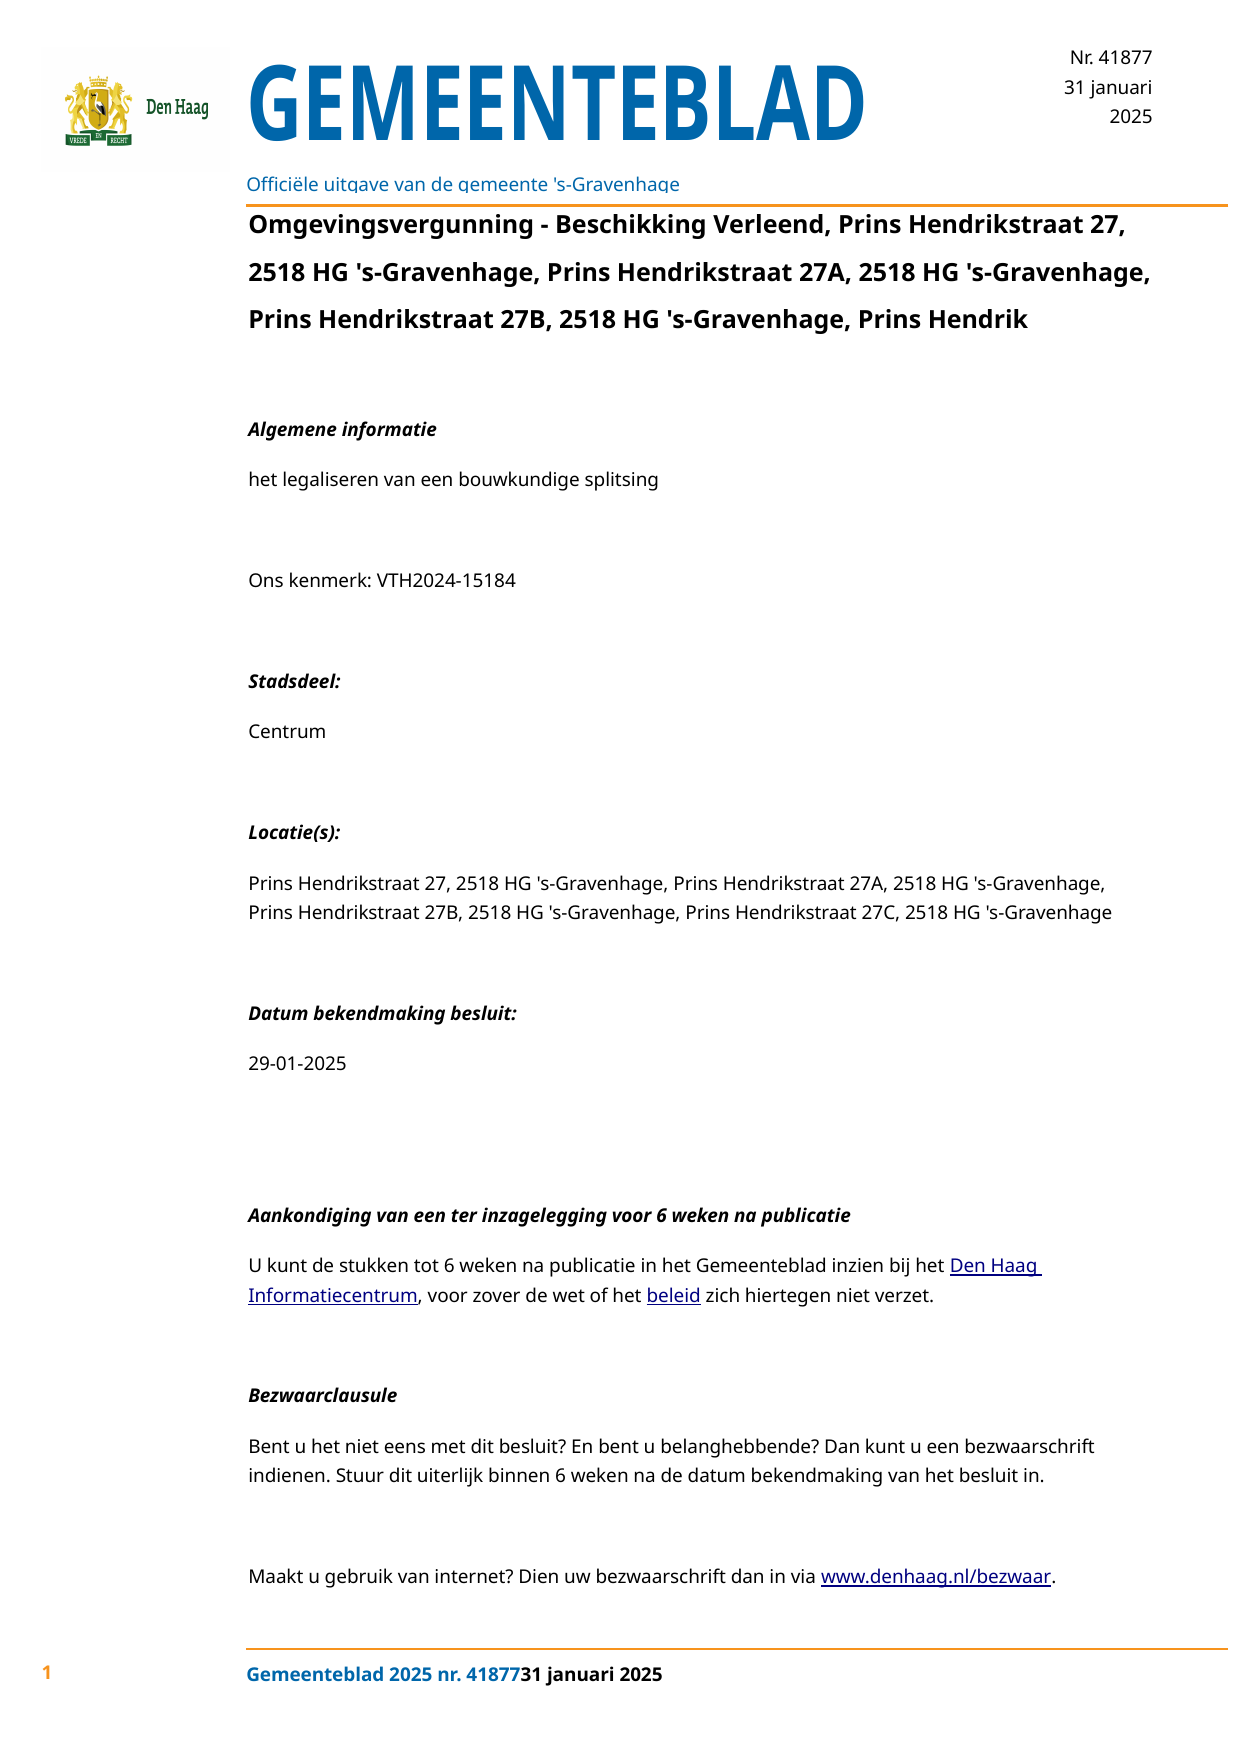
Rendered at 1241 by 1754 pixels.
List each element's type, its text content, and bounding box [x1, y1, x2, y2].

text Centrum [248, 718, 1152, 744]
text Datum bekendmaking besluit: [248, 1000, 1152, 1026]
text Stadsdeel: [248, 668, 1152, 694]
text het legaliseren van een bouwkundige splitsing [248, 466, 1152, 492]
text Ons kenmerk: VTH2024-15184 [248, 567, 1152, 593]
text Omgevingsvergunning - Beschikking Verleend, Prins Hendrikstraat 27, 2518 HG 's-Gravenhage, Prins Hendrikstraat 27A, 2518 HG 's-Gravenhage, Prins Hendrikstraat 27B, 2518 HG 's-Gravenhage, Prins Hendrik [248, 207, 1152, 336]
text Prins Hendrikstraat 27, 2518 HG 's-Gravenhage, Prins Hendrikstraat 27A, 2518 HG 's-Gravenhage, Prins Hendrikstraat 27B, 2518 HG 's-Gravenhage, Prins Hendrikstraat 27C, 2518 HG 's-Gravenhage [248, 870, 1152, 925]
text Bent u het niet eens met dit besluit? En bent u belanghebbende? Dan kunt u een bezwaarschrift indienen. Stuur dit uiterlijk binnen 6 weken na de datum bekendmaking van het besluit in. [248, 1433, 1152, 1488]
text U kunt de stukken tot 6 weken na publicatie in het Gemeenteblad inzien bij het Den Haag Informatiecentrum, voor zover de wet of het beleid zich hiertegen niet verzet. [248, 1252, 1152, 1307]
text 29-01-2025 [248, 1051, 1152, 1076]
text Bezwaarclausule [248, 1383, 1152, 1408]
text Maakt u gebruik van internet? Dien uw bezwaarschrift dan in via www.denhaag.nl/bezwaar. [248, 1563, 1152, 1589]
picture [41, 47, 231, 172]
text Locatie(s): [248, 819, 1152, 845]
text Algemene informatie [248, 416, 1152, 442]
text Aankondiging van een ter inzagelegging voor 6 weken na publicatie [248, 1202, 1152, 1227]
